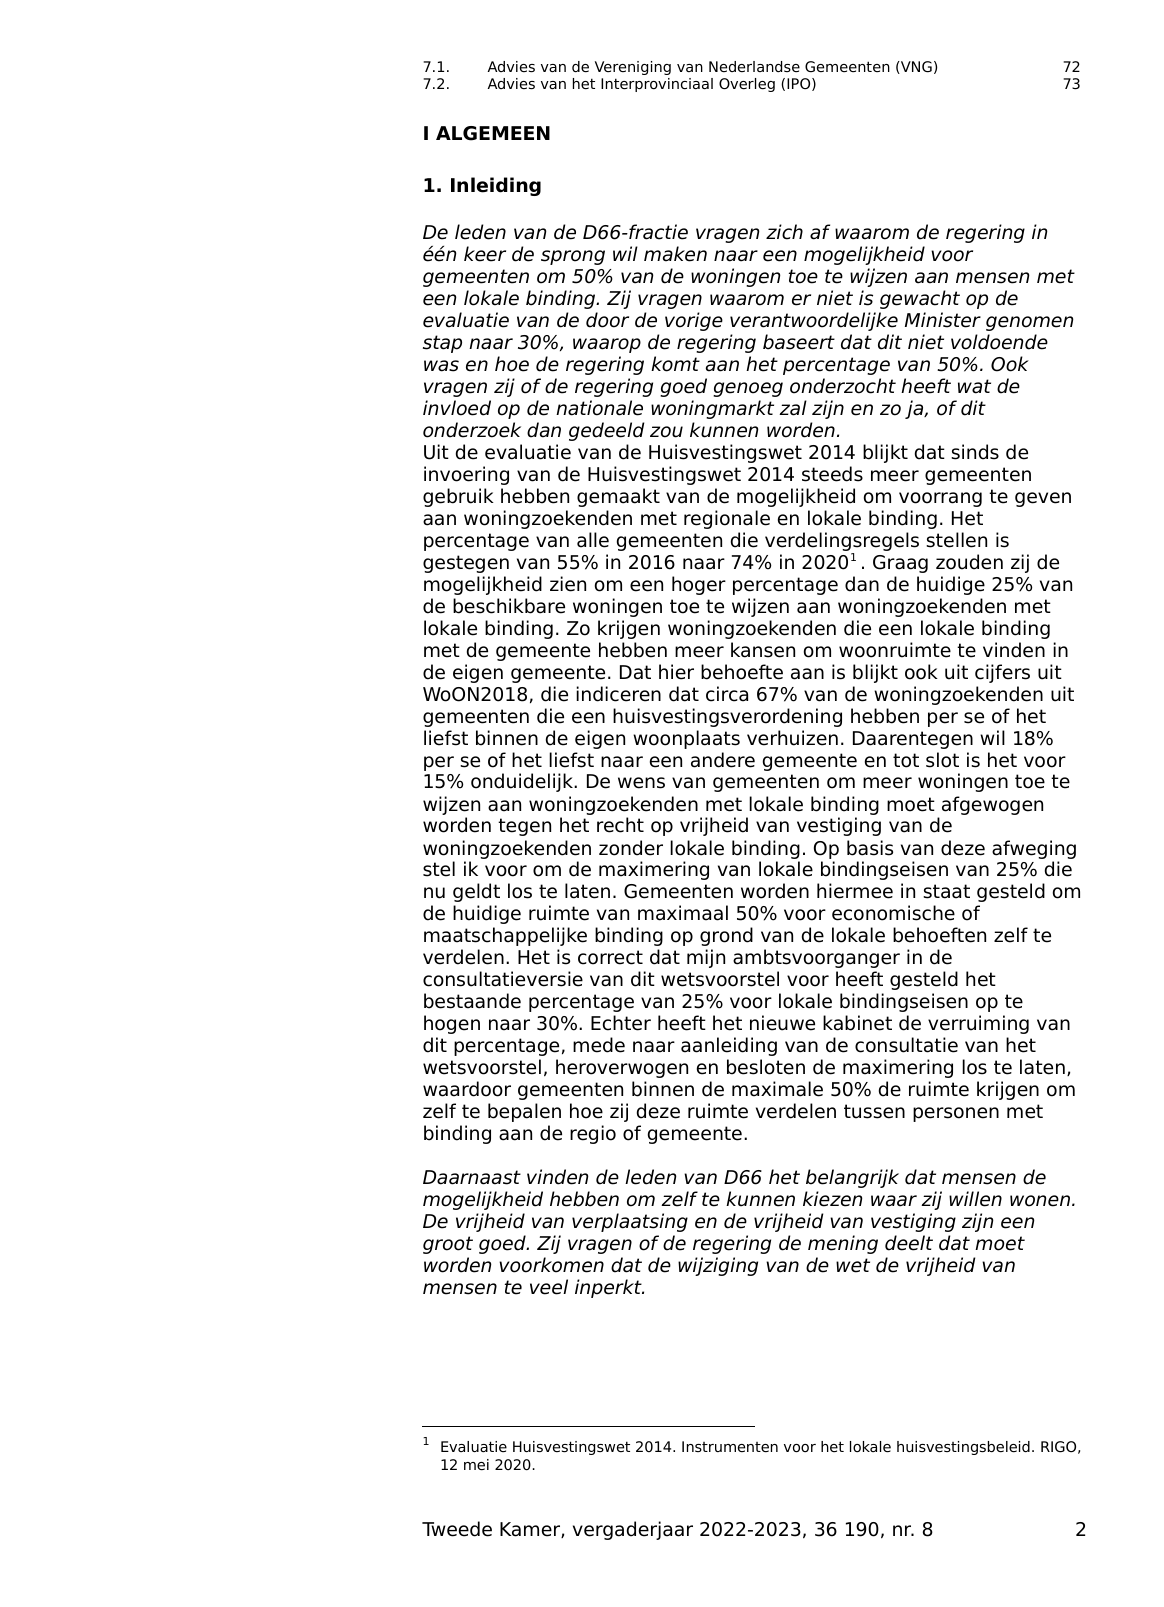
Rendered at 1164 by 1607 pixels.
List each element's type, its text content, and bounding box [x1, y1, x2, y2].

text Evaluatie Huisvestingswet 2014. Instrumenten voor het lokale huisvestingsbeleid. RIGO, 12 mei 2020. [422, 1435, 1087, 1474]
subtitle 1. Inleiding [422, 175, 1087, 197]
table_cell Advies van de Vereniging van Nederlandse Gemeenten (VNG) [481, 59, 1013, 76]
table_cell Advies van het Interprovinciaal Overleg (IPO) [481, 76, 1013, 93]
text De leden van de D66-fractie vragen zich af waarom de regering in één keer de sprong wil maken naar een mogelijkheid voor gemeenten om 50% van de woningen toe te wijzen aan mensen met een lokale binding. Zij vragen waarom er niet is gewacht op de evaluatie van de door de vorige verantwoordelijke Minister genomen stap naar 30%, waarop de regering baseert dat dit niet voldoende was en hoe de regering komt aan het percentage van 50%. Ook vragen zij of de regering goed genoeg onderzocht heeft wat de invloed op de nationale woningmarkt zal zijn en zo ja, of dit onderzoek dan gedeeld zou kunnen worden. [422, 222, 1087, 442]
table_cell 7.2. [422, 76, 481, 93]
subtitle I ALGEMEEN [422, 123, 1087, 145]
table_cell 7.1. [422, 59, 481, 76]
table_cell 73 [1013, 76, 1087, 93]
table_cell 72 [1013, 59, 1087, 76]
text Daarnaast vinden de leden van D66 het belangrijk dat mensen de mogelijkheid hebben om zelf te kunnen kiezen waar zij willen wonen. De vrijheid van verplaatsing en de vrijheid van vestiging zijn een groot goed. Zij vragen of de regering de mening deelt dat moet worden voorkomen dat de wijziging van de wet de vrijheid van mensen te veel inperkt. [422, 1167, 1087, 1299]
text Uit de evaluatie van de Huisvestingswet 2014 blijkt dat sinds de invoering van de Huisvestingswet 2014 steeds meer gemeenten gebruik hebben gemaakt van de mogelijkheid om voorrang te geven aan woningzoekenden met regionale en lokale binding. Het percentage van alle gemeenten die verdelingsregels stellen is gestegen van 55% in 2016 naar 74% in 2020. Graag zouden zij de mogelijkheid zien om een hoger percentage dan de huidige 25% van de beschikbare woningen toe te wijzen aan woningzoekenden met lokale binding. Zo krijgen woningzoekenden die een lokale binding met de gemeente hebben meer kansen om woonruimte te vinden in de eigen gemeente. Dat hier behoefte aan is blijkt ook uit cijfers uit WoON2018, die indiceren dat circa 67% van de woningzoekenden uit gemeenten die een huisvestingsverordening hebben per se of het liefst binnen de eigen woonplaats verhuizen. Daarentegen wil 18% per se of het liefst naar een andere gemeente en tot slot is het voor 15% onduidelijk. De wens van gemeenten om meer woningen toe te wijzen aan woningzoekenden met lokale binding moet afgewogen worden tegen het recht op vrijheid van vestiging van de woningzoekenden zonder lokale binding. Op basis van deze afweging stel ik voor om de maximering van lokale bindingseisen van 25% die nu geldt los te laten. Gemeenten worden hiermee in staat gesteld om de huidige ruimte van maximaal 50% voor economische of maatschappelijke binding op grond van de lokale behoeften zelf te verdelen. Het is correct dat mijn ambtsvoorganger in de consultatieversie van dit wetsvoorstel voor heeft gesteld het bestaande percentage van 25% voor lokale bindingseisen op te hogen naar 30%. Echter heeft het nieuwe kabinet de verruiming van dit percentage, mede naar aanleiding van de consultatie van het wetsvoorstel, heroverwogen en besloten de maximering los te laten, waardoor gemeenten binnen de maximale 50% de ruimte krijgen om zelf te bepalen hoe zij deze ruimte verdelen tussen personen met binding aan de regio of gemeente. [422, 442, 1087, 1145]
